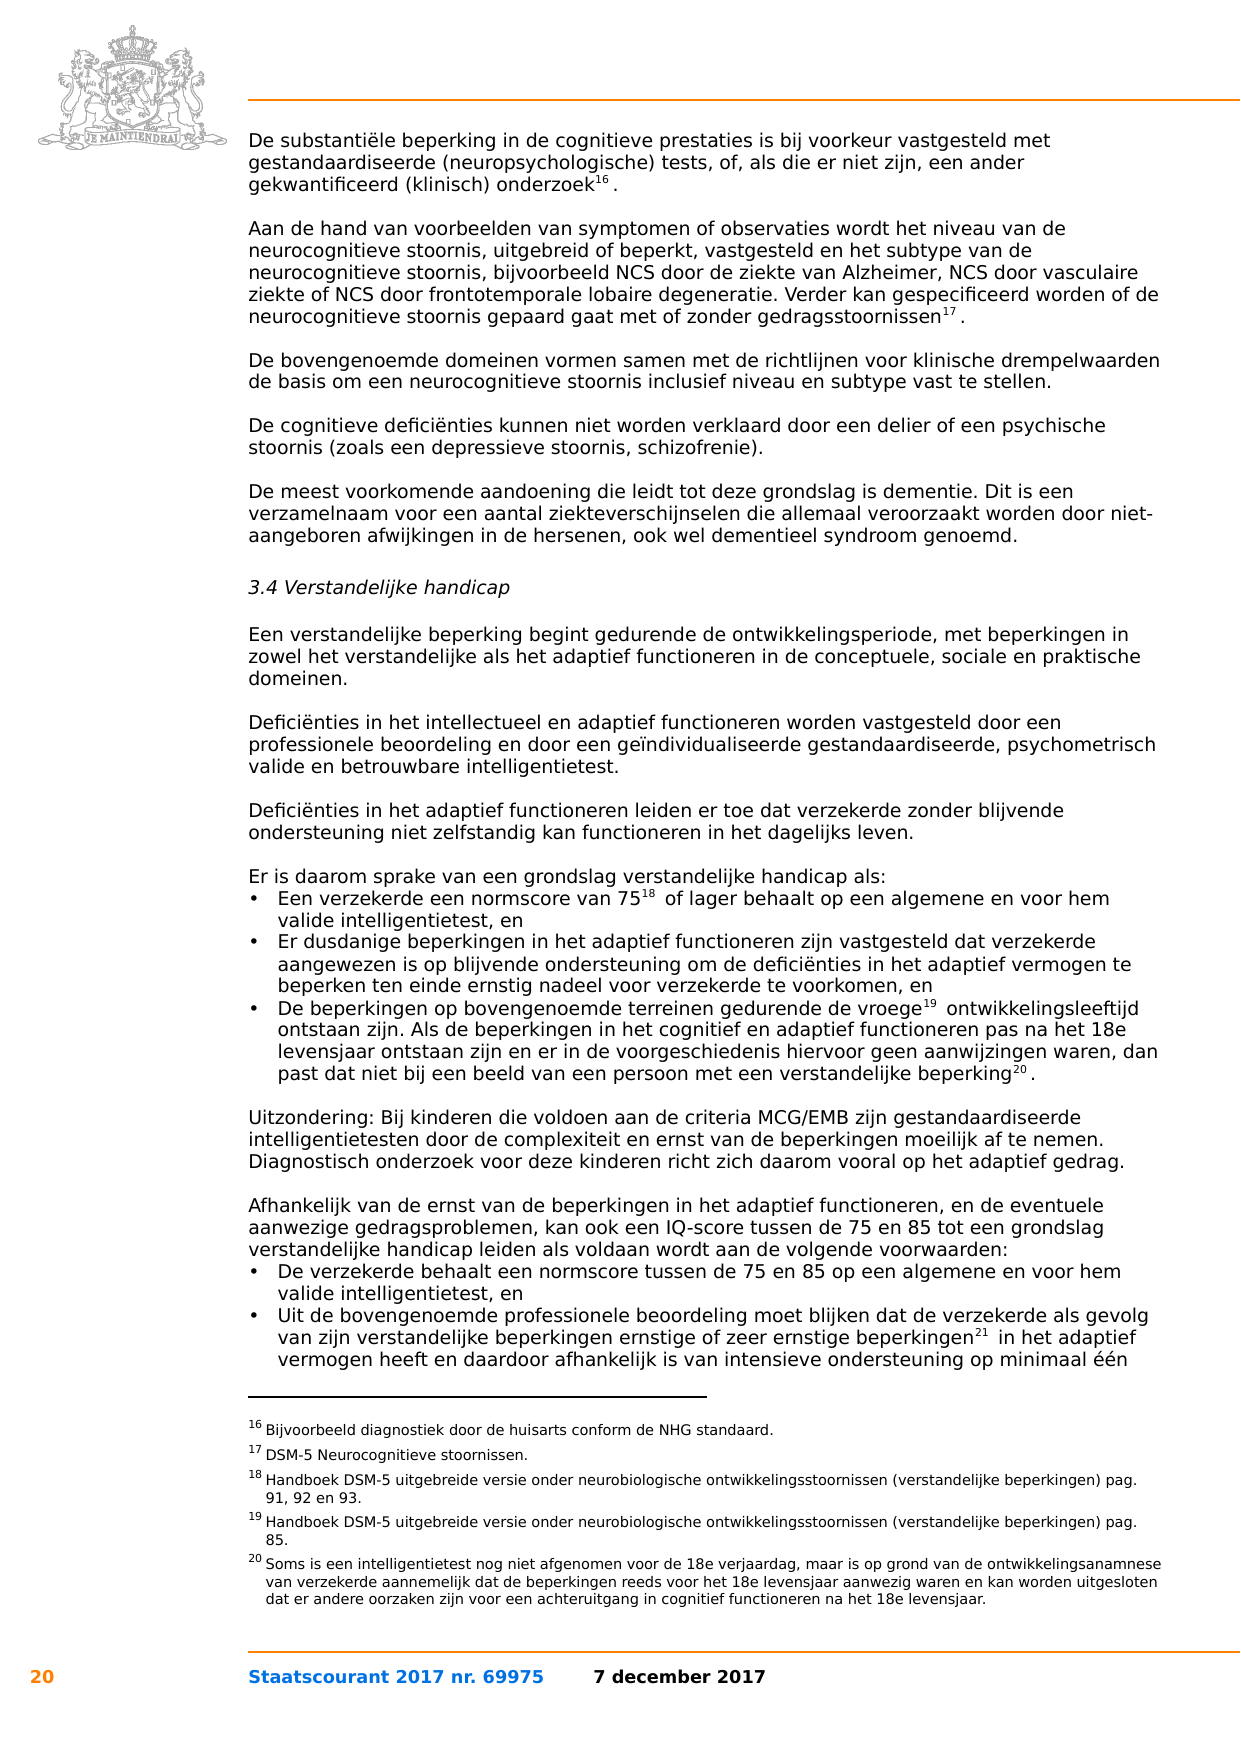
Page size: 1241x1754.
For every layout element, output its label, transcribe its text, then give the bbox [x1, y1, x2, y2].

text • Een verzekerde een normscore van 75 of lager behaalt op een algemene en voor hem valide intelligentietest, en [248, 887, 1163, 931]
text Deficiënties in het adaptief functioneren leiden er toe dat verzekerde zonder blijvende ondersteuning niet zelfstandig kan functioneren in het dagelijks leven. [248, 800, 1163, 844]
text • De beperkingen op bovengenoemde terreinen gedurende de vroege ontwikkelingsleeftijd ontstaan zijn. Als de beperkingen in het cognitief en adaptief functioneren pas na het 18e levensjaar ontstaan zijn en er in de voorgeschiedenis hiervoor geen aanwijzingen waren, dan past dat niet bij een beeld van een persoon met een verstandelijke beperking. [248, 997, 1163, 1085]
text Handboek DSM-5 uitgebreide versie onder neurobiologische ontwikkelingsstoornissen (verstandelijke beperkingen) pag. 85. [248, 1510, 1163, 1549]
text De cognitieve deficiënties kunnen niet worden verklaard door een delier of een psychische stoornis (zoals een depressieve stoornis, schizofrenie). [248, 415, 1163, 459]
text • De verzekerde behaalt een normscore tussen de 75 en 85 op een algemene en voor hem valide intelligentietest, en [248, 1261, 1163, 1305]
text DSM-5 Neurocognitieve stoornissen. [248, 1443, 1163, 1465]
text De substantiële beperking in de cognitieve prestaties is bij voorkeur vastgesteld met gestandaardiseerde (neuropsychologische) tests, of, als die er niet zijn, een ander gekwantificeerd (klinisch) onderzoek. [248, 130, 1163, 196]
text Handboek DSM-5 uitgebreide versie onder neurobiologische ontwikkelingsstoornissen (verstandelijke beperkingen) pag. 91, 92 en 93. [248, 1468, 1163, 1507]
text De meest voorkomende aandoening die leidt tot deze grondslag is dementie. Dit is een verzamelnaam voor een aantal ziekteverschijnselen die allemaal veroorzaakt worden door niet-aangeboren afwijkingen in de hersenen, ook wel dementieel syndroom genoemd. [248, 481, 1163, 547]
text Uitzondering: Bij kinderen die voldoen aan de criteria MCG/EMB zijn gestandaardiseerde intelligentietesten door de complexiteit en ernst van de beperkingen moeilijk af te nemen. Diagnostisch onderzoek voor deze kinderen richt zich daarom vooral op het adaptief gedrag. [248, 1107, 1163, 1173]
text • Er dusdanige beperkingen in het adaptief functioneren zijn vastgesteld dat verzekerde aangewezen is op blijvende ondersteuning om de deficiënties in het adaptief vermogen te beperken ten einde ernstig nadeel voor verzekerde te voorkomen, en [248, 931, 1163, 997]
text Aan de hand van voorbeelden van symptomen of observaties wordt het niveau van de neurocognitieve stoornis, uitgebreid of beperkt, vastgesteld en het subtype van de neurocognitieve stoornis, bijvoorbeeld NCS door de ziekte van Alzheimer, NCS door vasculaire ziekte of NCS door frontotemporale lobaire degeneratie. Verder kan gespecificeerd worden of de neurocognitieve stoornis gepaard gaat met of zonder gedragsstoornissen. [248, 218, 1163, 328]
text Deficiënties in het intellectueel en adaptief functioneren worden vastgesteld door een professionele beoordeling en door een geïndividualiseerde gestandaardiseerde, psychometrisch valide en betrouwbare intelligentietest. [248, 712, 1163, 778]
text • Uit de bovengenoemde professionele beoordeling moet blijken dat de verzekerde als gevolg van zijn verstandelijke beperkingen ernstige of zeer ernstige beperkingen in het adaptief vermogen heeft en daardoor afhankelijk is van intensieve ondersteuning op minimaal één [248, 1305, 1163, 1371]
text Afhankelijk van de ernst van de beperkingen in het adaptief functioneren, en de eventuele aanwezige gedragsproblemen, kan ook een IQ-score tussen de 75 en 85 tot een grondslag verstandelijke handicap leiden als voldaan wordt aan de volgende voorwaarden: [248, 1195, 1163, 1261]
text Een verstandelijke beperking begint gedurende de ontwikkelingsperiode, met beperkingen in zowel het verstandelijke als het adaptief functioneren in de conceptuele, sociale en praktische domeinen. [248, 624, 1163, 690]
picture [38, 25, 227, 150]
text Bijvoorbeeld diagnostiek door de huisarts conform de NHG standaard. [248, 1418, 1163, 1440]
text Soms is een intelligentietest nog niet afgenomen voor de 18e verjaardag, maar is op grond van de ontwikkelingsanamnese van verzekerde aannemelijk dat de beperkingen reeds voor het 18e levensjaar aanwezig waren en kan worden uitgesloten dat er andere oorzaken zijn voor een achteruitgang in cognitief functioneren na het 18e levensjaar. [248, 1552, 1163, 1608]
text Er is daarom sprake van een grondslag verstandelijke handicap als: [248, 866, 1163, 887]
text De bovengenoemde domeinen vormen samen met de richtlijnen voor klinische drempelwaarden de basis om een neurocognitieve stoornis inclusief niveau en subtype vast te stellen. [248, 349, 1163, 393]
subtitle 3.4 Verstandelijke handicap [248, 577, 1163, 599]
